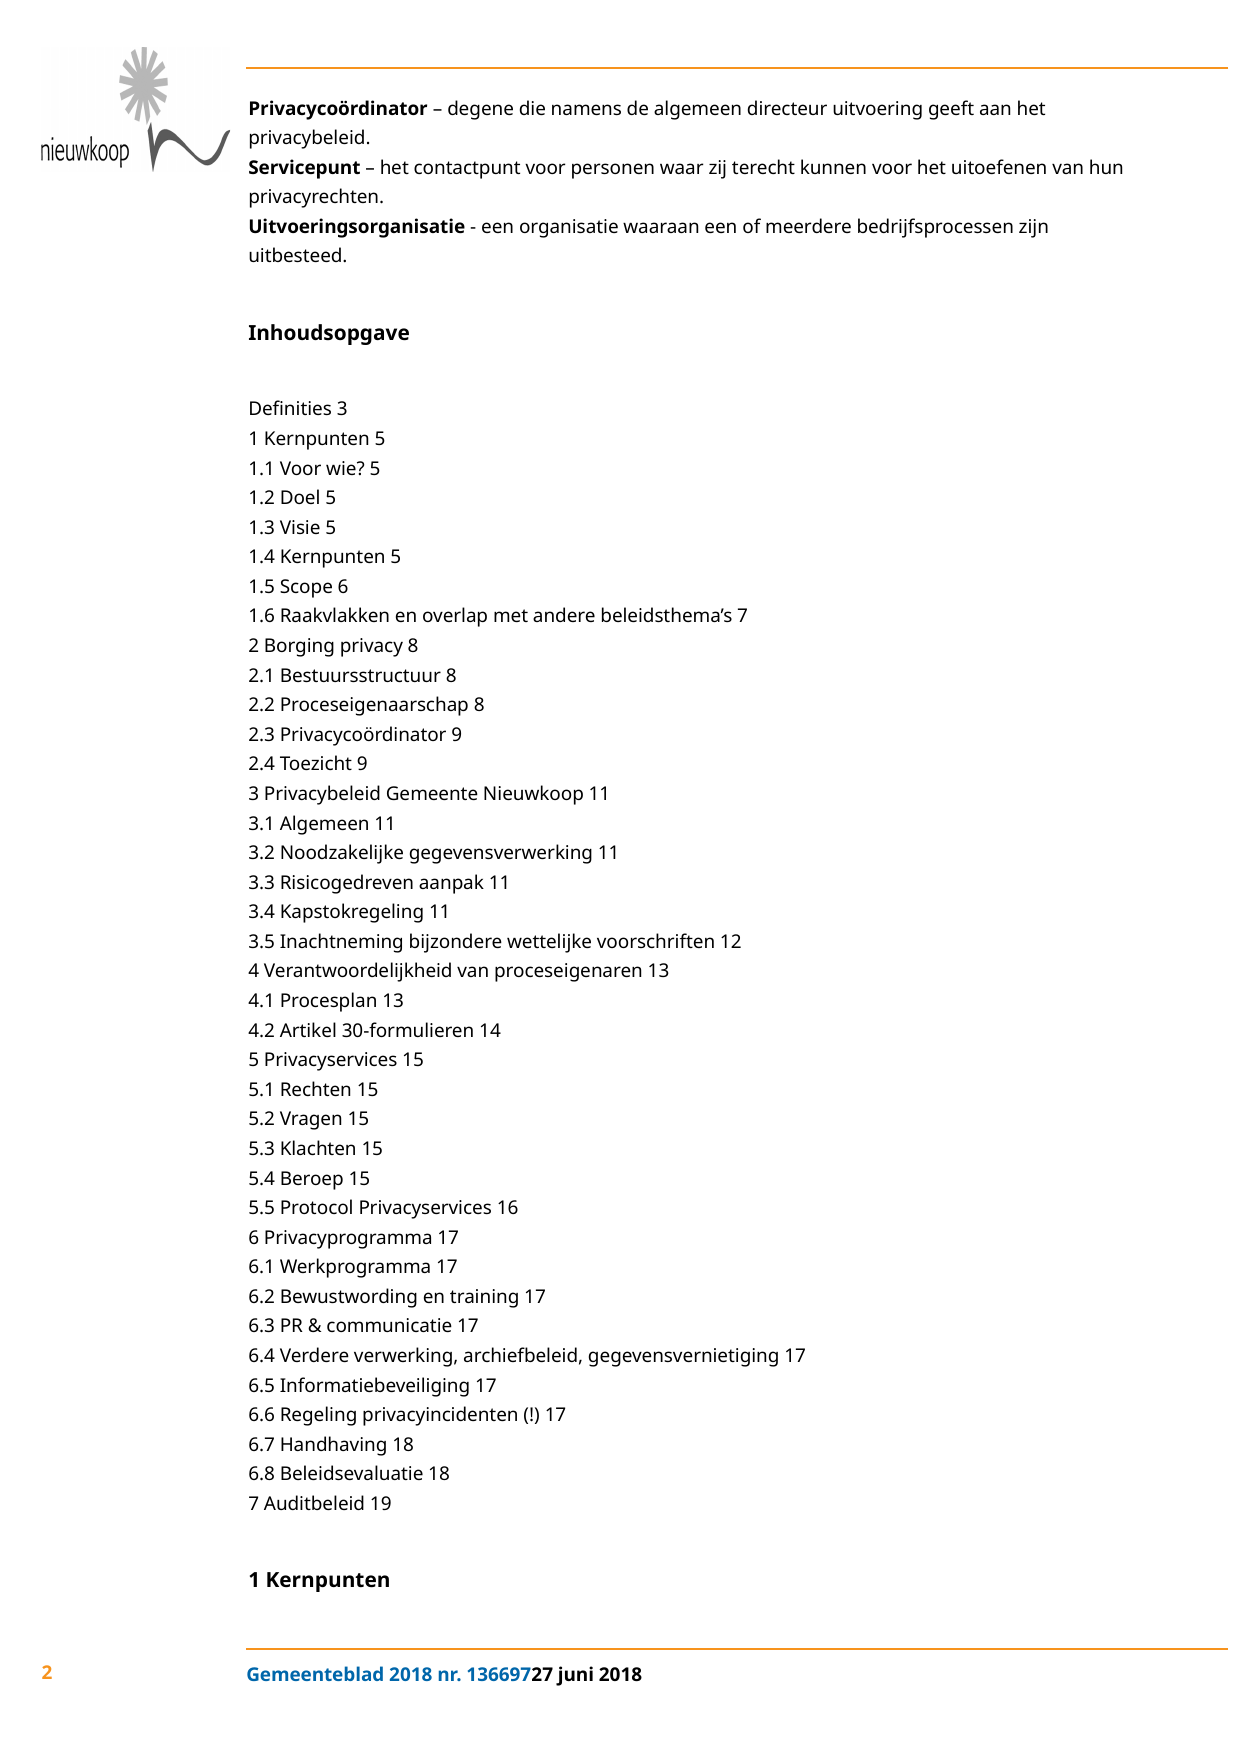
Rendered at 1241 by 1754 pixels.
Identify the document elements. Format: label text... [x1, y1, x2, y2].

text 5.5 Protocol Privacyservices 16 [248, 1194, 1152, 1220]
text 1.6 Raakvlakken en overlap met andere beleidsthema’s 7 [248, 603, 1152, 628]
text 3.3 Risicogedreven aanpak 11 [248, 869, 1152, 895]
text 6.5 Informatiebeveiliging 17 [248, 1372, 1152, 1398]
text 6.6 Regeling privacyincidenten (!) 17 [248, 1401, 1152, 1427]
text 2.2 Proceseigenaarschap 8 [248, 691, 1152, 717]
text 6 Privacyprogramma 17 [248, 1224, 1152, 1250]
text 5.4 Beroep 15 [248, 1165, 1152, 1191]
text 3.4 Kapstokregeling 11 [248, 898, 1152, 924]
text 6.2 Bewustwording en training 17 [248, 1283, 1152, 1309]
text 6.8 Beleidsevaluatie 18 [248, 1461, 1152, 1486]
text 2 Borging privacy 8 [248, 632, 1152, 658]
text 1 Kernpunten [248, 1565, 1152, 1594]
text 4.1 Procesplan 13 [248, 987, 1152, 1013]
text 3.5 Inachtneming bijzondere wettelijke voorschriften 12 [248, 928, 1152, 954]
text 1.5 Scope 6 [248, 573, 1152, 599]
text 4.2 Artikel 30-formulieren 14 [248, 1017, 1152, 1043]
text 1.3 Visie 5 [248, 514, 1152, 540]
text 2.1 Bestuursstructuur 8 [248, 662, 1152, 688]
picture [41, 47, 231, 172]
text 4 Verantwoordelijkheid van proceseigenaren 13 [248, 958, 1152, 983]
text 1 Kernpunten 5 [248, 425, 1152, 451]
text Definities 3 [248, 396, 1152, 421]
text 3 Privacybeleid Gemeente Nieuwkoop 11 [248, 780, 1152, 806]
text Uitvoeringsorganisatie - een organisatie waaraan een of meerdere bedrijfsprocessen zijn uitbesteed. [248, 213, 1152, 268]
text 5.2 Vragen 15 [248, 1106, 1152, 1131]
text Servicepunt – het contactpunt voor personen waar zij terecht kunnen voor het uitoefenen van hun privacyrechten. [248, 154, 1152, 209]
text 1.4 Kernpunten 5 [248, 543, 1152, 569]
text 6.4 Verdere verwerking, archiefbeleid, gegevensvernietiging 17 [248, 1342, 1152, 1368]
text 5.1 Rechten 15 [248, 1076, 1152, 1102]
text 3.2 Noodzakelijke gegevensverwerking 11 [248, 839, 1152, 865]
text 2.3 Privacycoördinator 9 [248, 721, 1152, 747]
text 5.3 Klachten 15 [248, 1135, 1152, 1161]
text 3.1 Algemeen 11 [248, 810, 1152, 836]
text 6.1 Werkprogramma 17 [248, 1253, 1152, 1279]
text 1.1 Voor wie? 5 [248, 455, 1152, 481]
text 5 Privacyservices 15 [248, 1046, 1152, 1072]
text 6.7 Handhaving 18 [248, 1431, 1152, 1457]
text 6.3 PR & communicatie 17 [248, 1313, 1152, 1338]
text Inhoudsopgave [248, 318, 1152, 346]
text 2.4 Toezicht 9 [248, 751, 1152, 776]
text Privacycoördinator – degene die namens de algemeen directeur uitvoering geeft aan het privacybeleid. [248, 95, 1152, 150]
text 7 Auditbeleid 19 [248, 1490, 1152, 1516]
text 1.2 Doel 5 [248, 484, 1152, 510]
